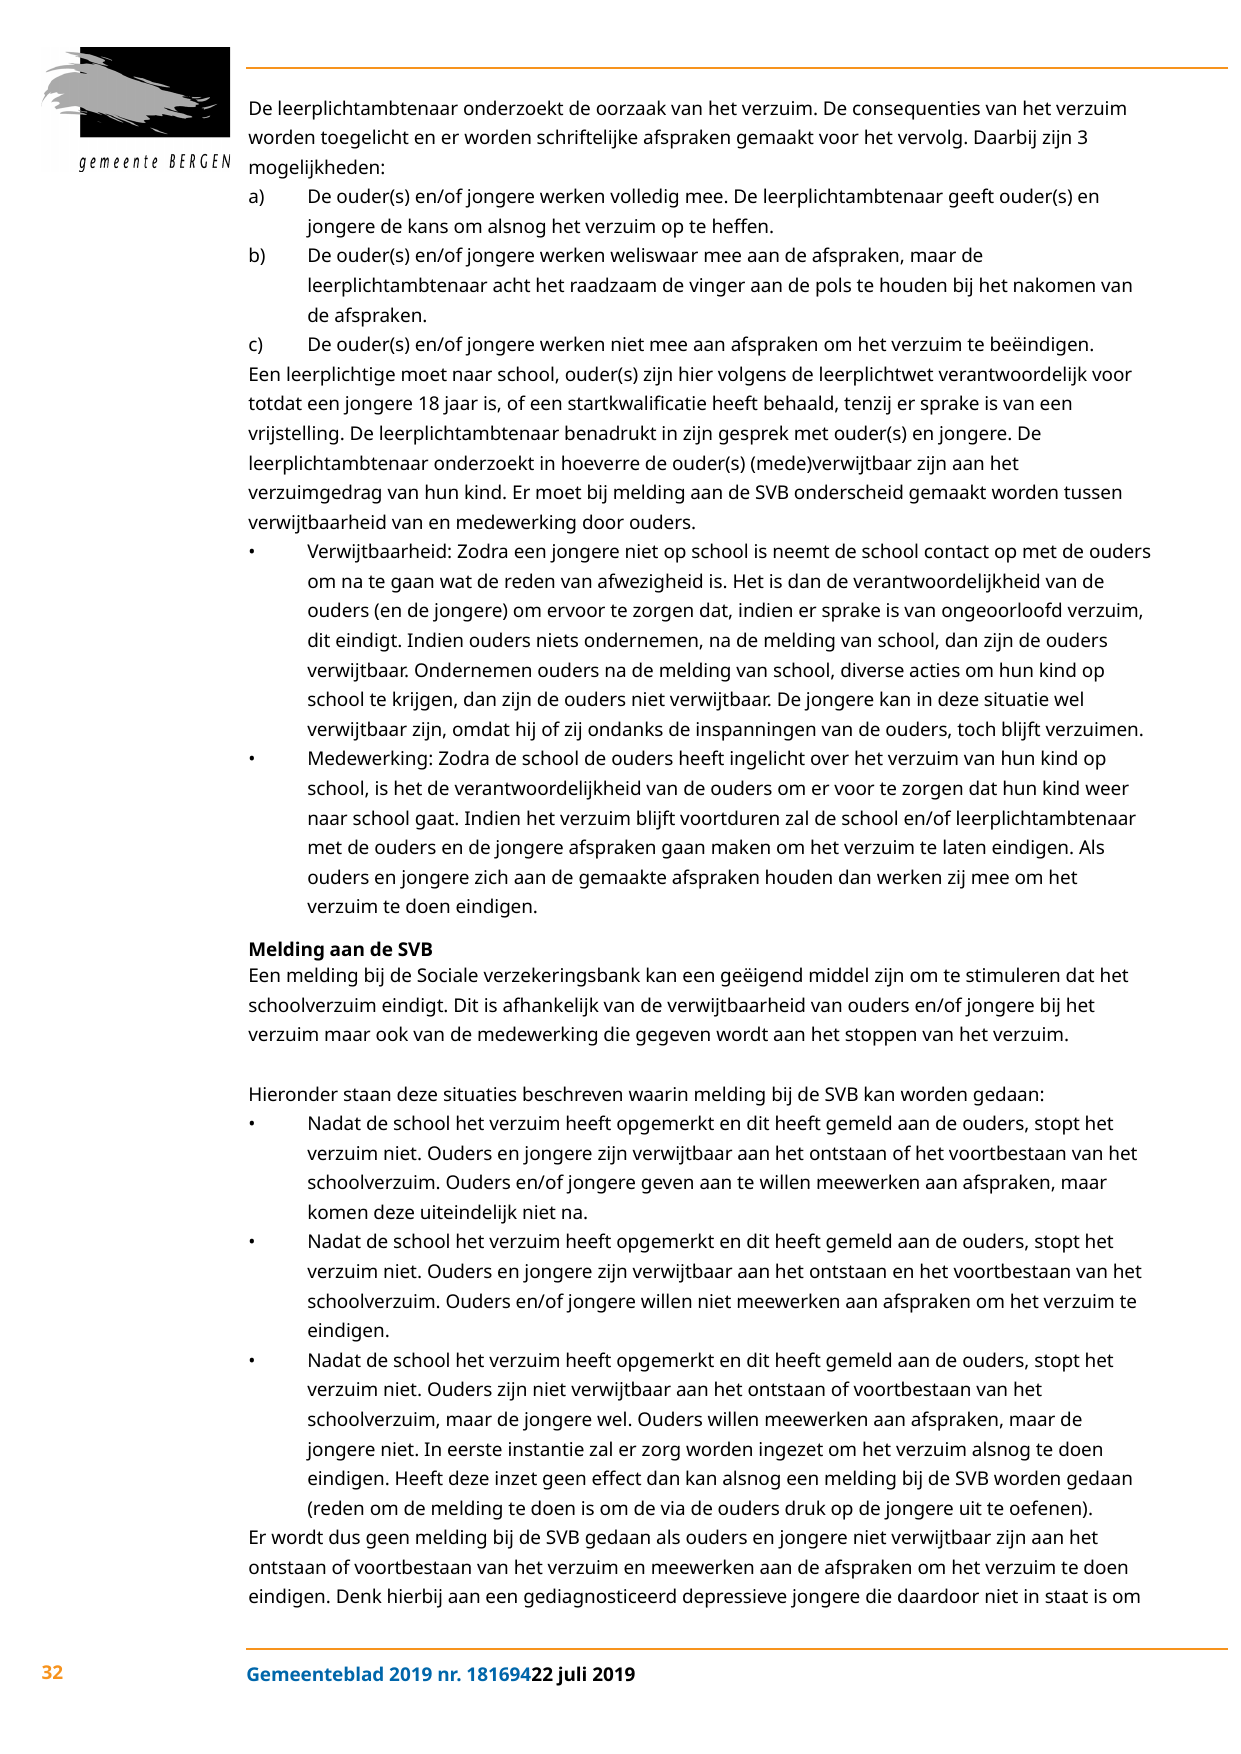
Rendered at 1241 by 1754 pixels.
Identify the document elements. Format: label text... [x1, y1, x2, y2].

list Verwijtbaarheid: Zodra een jongere niet op school is neemt de school contact op met de ouders om na te gaan wat de reden van afwezigheid is. Het is dan de verantwoordelijkheid van de ouders (en de jongere) om ervoor te zorgen dat, indien er sprake is van ongeoorloofd verzuim, dit eindigt. Indien ouders niets ondernemen, na de melding van school, dan zijn de ouders verwijtbaar. Ondernemen ouders na de melding van school, diverse acties om hun kind op school te krijgen, dan zijn de ouders niet verwijtbaar. De jongere kan in deze situatie wel verwijtbaar zijn, omdat hij of zij ondanks de inspanningen van de ouders, toch blijft verzuimen. [248, 538, 1152, 742]
list Nadat de school het verzuim heeft opgemerkt en dit heeft gemeld aan de ouders, stopt het verzuim niet. Ouders zijn niet verwijtbaar aan het ontstaan of voortbestaan van het schoolverzuim, maar de jongere wel. Ouders willen meewerken aan afspraken, maar de jongere niet. In eerste instantie zal er zorg worden ingezet om het verzuim alsnog te doen eindigen. Heeft deze inzet geen effect dan kan alsnog een melding bij de SVB worden gedaan (reden om de melding te doen is om de via de ouders druk op de jongere uit te oefenen). [248, 1347, 1152, 1521]
text Er wordt dus geen melding bij de SVB gedaan als ouders en jongere niet verwijtbaar zijn aan het ontstaan of voortbestaan van het verzuim en meewerken aan de afspraken om het verzuim te doen eindigen. Denk hierbij aan een gediagnosticeerd depressieve jongere die daardoor niet in staat is om [248, 1524, 1152, 1609]
text Een leerplichtige moet naar school, ouder(s) zijn hier volgens de leerplichtwet verantwoordelijk voor totdat een jongere 18 jaar is, of een startkwalificatie heeft behaald, tenzij er sprake is van een vrijstelling. De leerplichtambtenaar benadrukt in zijn gesprek met ouder(s) en jongere. De leerplichtambtenaar onderzoekt in hoeverre de ouder(s) (mede)verwijtbaar zijn aan het verzuimgedrag van hun kind. Er moet bij melding aan de SVB onderscheid gemaakt worden tussen verwijtbaarheid van en medewerking door ouders. [248, 361, 1152, 535]
picture [41, 47, 231, 172]
list Nadat de school het verzuim heeft opgemerkt en dit heeft gemeld aan de ouders, stopt het verzuim niet. Ouders en jongere zijn verwijtbaar aan het ontstaan en het voortbestaan van het schoolverzuim. Ouders en/of jongere willen niet meewerken aan afspraken om het verzuim te eindigen. [248, 1229, 1152, 1343]
list De ouder(s) en/of jongere werken weliswaar mee aan de afspraken, maar de leerplichtambtenaar acht het raadzaam de vinger aan de pols te houden bij het nakomen van de afspraken. [248, 243, 1152, 328]
list De ouder(s) en/of jongere werken niet mee aan afspraken om het verzuim te beëindigen. [248, 331, 1152, 357]
text Hieronder staan deze situaties beschreven waarin melding bij de SVB kan worden gedaan: [248, 1081, 1152, 1106]
text De leerplichtambtenaar onderzoekt de oorzaak van het verzuim. De consequenties van het verzuim worden toegelicht en er worden schriftelijke afspraken gemaakt voor het vervolg. Daarbij zijn 3 mogelijkheden: [248, 95, 1152, 180]
list Nadat de school het verzuim heeft opgemerkt en dit heeft gemeld aan de ouders, stopt het verzuim niet. Ouders en jongere zijn verwijtbaar aan het ontstaan of het voortbestaan van het schoolverzuim. Ouders en/of jongere geven aan te willen meewerken aan afspraken, maar komen deze uiteindelijk niet na. [248, 1110, 1152, 1225]
text Een melding bij de Sociale verzekeringsbank kan een geëigend middel zijn om te stimuleren dat het schoolverzuim eindigt. Dit is afhankelijk van de verwijtbaarheid van ouders en/of jongere bij het verzuim maar ook van de medewerking die gegeven wordt aan het stoppen van het verzuim. [248, 962, 1152, 1047]
list De ouder(s) en/of jongere werken volledig mee. De leerplichtambtenaar geeft ouder(s) en jongere de kans om alsnog het verzuim op te heffen. [248, 183, 1152, 239]
list Medewerking: Zodra de school de ouders heeft ingelicht over het verzuim van hun kind op school, is het de verantwoordelijkheid van de ouders om er voor te zorgen dat hun kind weer naar school gaat. Indien het verzuim blijft voortduren zal de school en/of leerplichtambtenaar met de ouders en de jongere afspraken gaan maken om het verzuim te laten eindigen. Als ouders en jongere zich aan de gemaakte afspraken houden dan werken zij mee om het verzuim te doen eindigen. [248, 746, 1152, 919]
text Melding aan de SVB [248, 937, 1152, 962]
